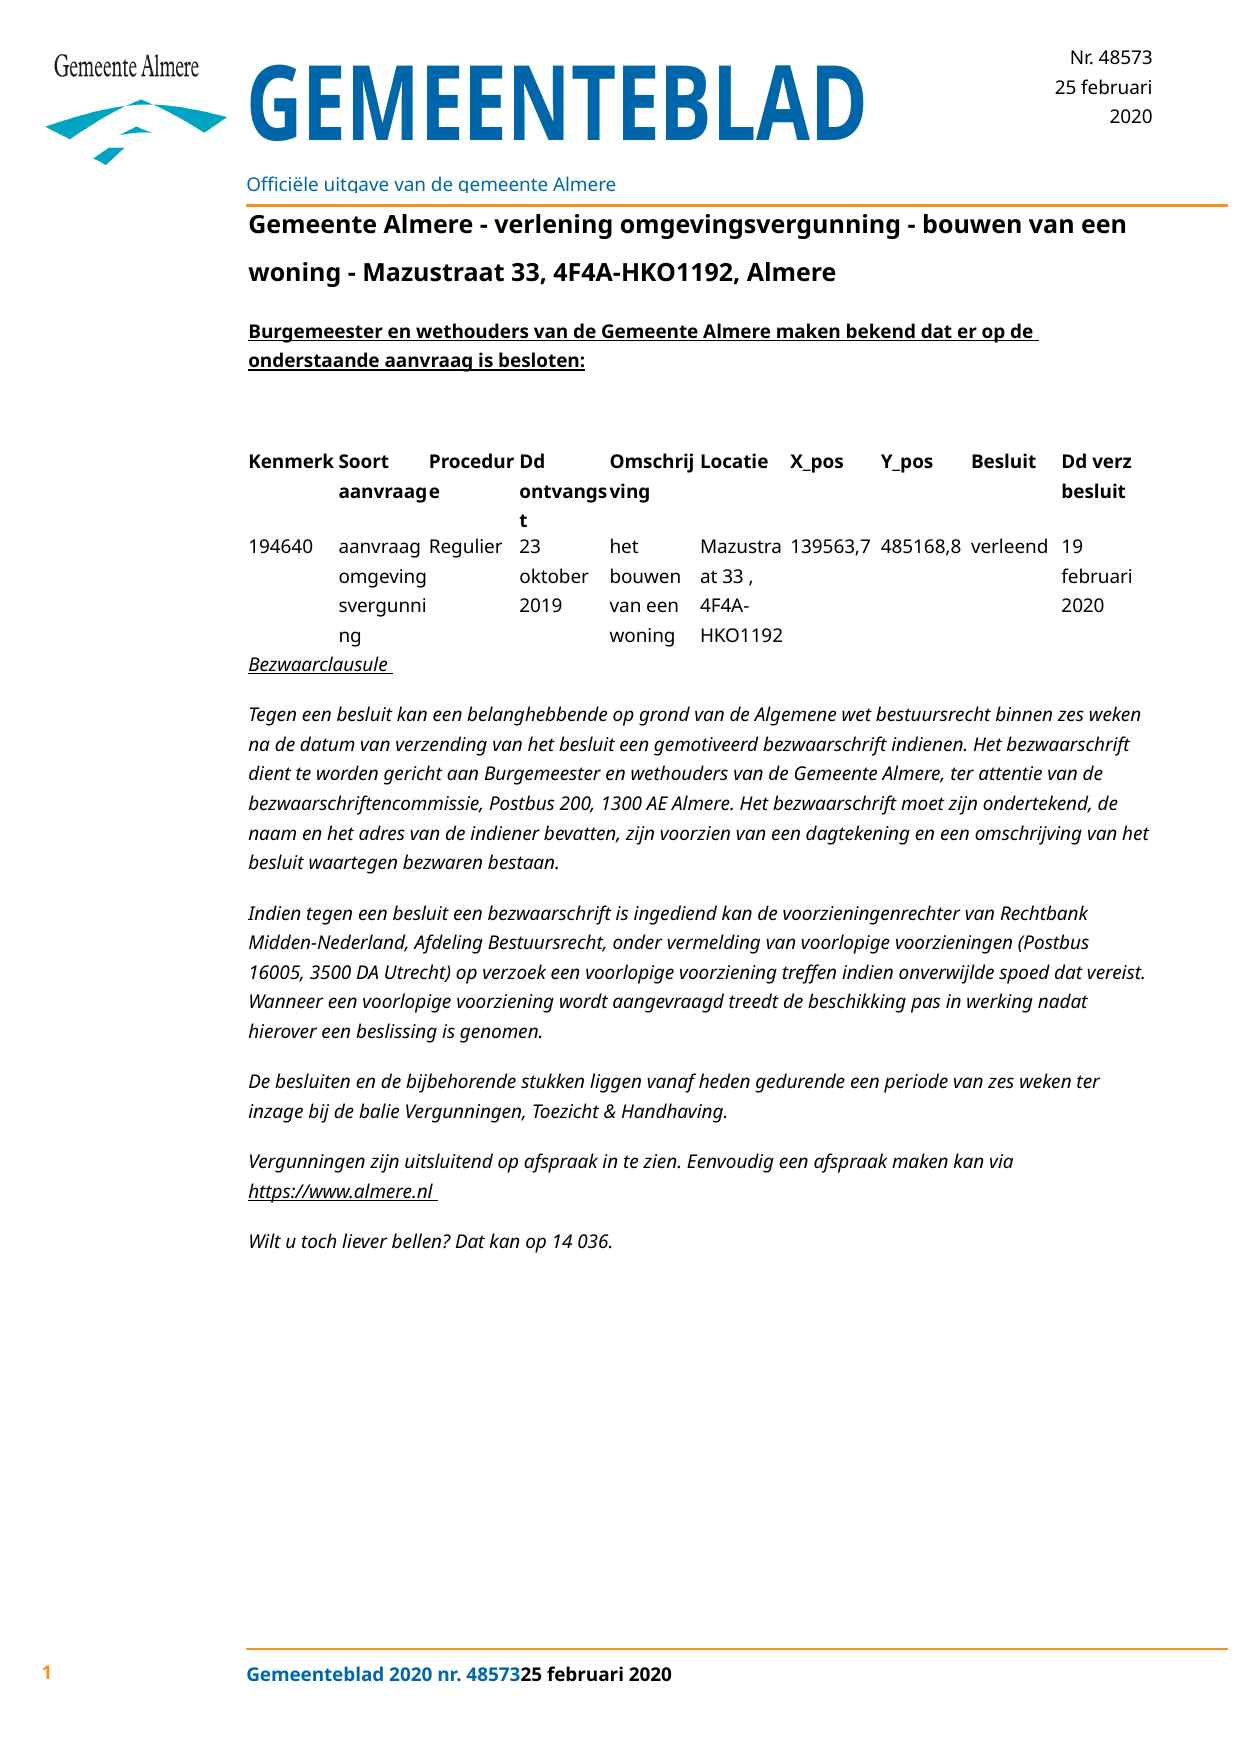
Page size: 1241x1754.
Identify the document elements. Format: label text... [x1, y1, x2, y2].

table_cell aanvraag omgevingsvergunning [338, 533, 429, 648]
text Vergunningen zijn uitsluitend op afspraak in te zien. Eenvoudig een afspraak maken kan via https://www.almere.nl [248, 1148, 1152, 1204]
table_header Kenmerk [248, 449, 338, 533]
table_cell 485168,8 [881, 533, 971, 648]
table_header Locatie [700, 449, 790, 533]
table_cell 23 oktober 2019 [519, 533, 609, 648]
table_header Procedure [429, 449, 519, 533]
table_header Y_pos [881, 449, 971, 533]
text Indien tegen een besluit een bezwaarschrift is ingediend kan de voorzieningenrechter van Rechtbank Midden-Nederland, Afdeling Bestuursrecht, onder vermelding van voorlopige voorzieningen (Postbus 16005, 3500 DA Utrecht) op verzoek een voorlopige voorziening treffen indien onverwijlde spoed dat vereist. Wanneer een voorlopige voorziening wordt aangevraagd treedt de beschikking pas in werking nadat hierover een beslissing is genomen. [248, 900, 1152, 1044]
table_cell Mazustraat 33 , 4F4A-HKO1192 [700, 533, 790, 648]
text Bezwaarclausule [248, 651, 1152, 677]
table_cell 194640 [248, 533, 338, 648]
picture [41, 47, 231, 172]
text Gemeente Almere - verlening omgevingsvergunning - bouwen van een woning - Mazustraat 33, 4F4A-HKO1192, Almere [248, 207, 1152, 288]
text De besluiten en de bijbehorende stukken liggen vanaf heden gedurende een periode van zes weken ter inzage bij de balie Vergunningen, Toezicht & Handhaving. [248, 1068, 1152, 1124]
table_cell 139563,7 [790, 533, 881, 648]
table_header Soort aanvraag [338, 449, 429, 533]
text Burgemeester en wethouders van de Gemeente Almere maken bekend dat er op de onderstaande aanvraag is besloten: [248, 318, 1152, 373]
table_header Besluit [971, 449, 1061, 533]
table_header X_pos [790, 449, 881, 533]
text Wilt u toch liever bellen? Dat kan op 14 036. [248, 1228, 1152, 1254]
text Tegen een besluit kan een belanghebbende op grond van de Algemene wet bestuursrecht binnen zes weken na de datum van verzending van het besluit een gemotiveerd bezwaarschrift indienen. Het bezwaarschrift dient te worden gericht aan Burgemeester en wethouders van de Gemeente Almere, ter attentie van de bezwaarschriftencommissie, Postbus 200, 1300 AE Almere. Het bezwaarschrift moet zijn ondertekend, de naam en het adres van de indiener bevatten, zijn voorzien van een dagtekening en een omschrijving van het besluit waartegen bezwaren bestaan. [248, 701, 1152, 875]
table_cell het bouwen van een woning [609, 533, 700, 648]
table_header Dd verz besluit [1061, 449, 1152, 533]
table_cell 19 februari 2020 [1061, 533, 1152, 648]
table_cell Regulier [429, 533, 519, 648]
table_cell verleend [971, 533, 1061, 648]
table_header Omschrijving [609, 449, 700, 533]
table_header Dd ontvangst [519, 449, 609, 533]
